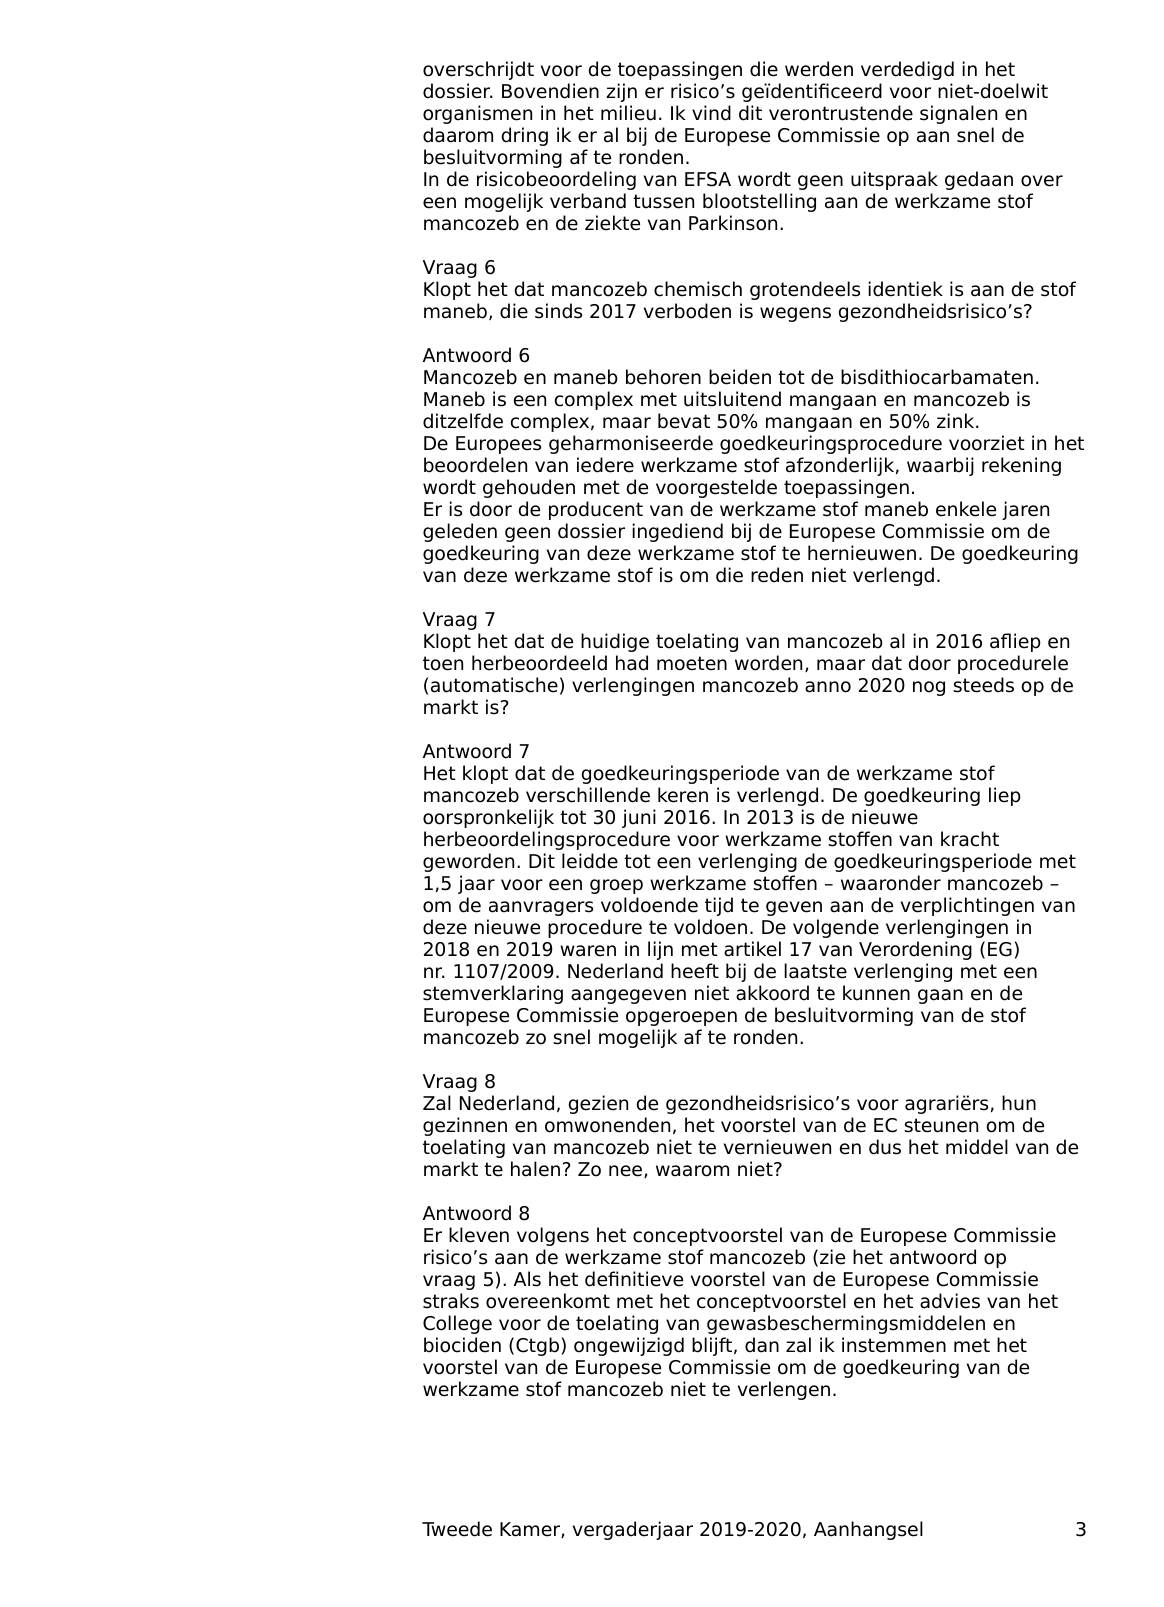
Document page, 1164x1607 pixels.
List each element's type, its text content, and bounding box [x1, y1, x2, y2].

text Vraag 7 [422, 609, 1087, 631]
text Klopt het dat de huidige toelating van mancozeb al in 2016 afliep en toen herbeoordeeld had moeten worden, maar dat door procedurele (automatische) verlengingen mancozeb anno 2020 nog steeds op de markt is? [422, 631, 1087, 719]
text Het klopt dat de goedkeuringsperiode van de werkzame stof mancozeb verschillende keren is verlengd. De goedkeuring liep oorspronkelijk tot 30 juni 2016. In 2013 is de nieuwe herbeoordelingsprocedure voor werkzame stoffen van kracht geworden. Dit leidde tot een verlenging de goedkeuringsperiode met 1,5 jaar voor een groep werkzame stoffen – waaronder mancozeb – om de aanvragers voldoende tijd te geven aan de verplichtingen van deze nieuwe procedure te voldoen. De volgende verlengingen in 2018 en 2019 waren in lijn met artikel 17 van Verordening (EG) nr. 1107/2009. Nederland heeft bij de laatste verlenging met een stemverklaring aangegeven niet akkoord te kunnen gaan en de Europese Commissie opgeroepen de besluitvorming van de stof mancozeb zo snel mogelijk af te ronden. [422, 763, 1087, 1049]
text Mancozeb en maneb behoren beiden tot de bisdithiocarbamaten. Maneb is een complex met uitsluitend mangaan en mancozeb is ditzelfde complex, maar bevat 50% mangaan en 50% zink. [422, 367, 1087, 433]
text Zal Nederland, gezien de gezondheidsrisico’s voor agrariërs, hun gezinnen en omwonenden, het voorstel van de EC steunen om de toelating van mancozeb niet te vernieuwen en dus het middel van de markt te halen? Zo nee, waarom niet? [422, 1093, 1087, 1181]
text Er is door de producent van de werkzame stof maneb enkele jaren geleden geen dossier ingediend bij de Europese Commissie om de goedkeuring van deze werkzame stof te hernieuwen. De goedkeuring van deze werkzame stof is om die reden niet verlengd. [422, 499, 1087, 587]
text Klopt het dat mancozeb chemisch grotendeels identiek is aan de stof maneb, die sinds 2017 verboden is wegens gezondheidsrisico’s? [422, 279, 1087, 323]
text Antwoord 6 [422, 345, 1087, 367]
text De Europees geharmoniseerde goedkeuringsprocedure voorziet in het beoordelen van iedere werkzame stof afzonderlijk, waarbij rekening wordt gehouden met de voorgestelde toepassingen. [422, 433, 1087, 499]
text Vraag 8 [422, 1071, 1087, 1093]
text Vraag 6 [422, 257, 1087, 279]
text Antwoord 8 [422, 1203, 1087, 1225]
text Antwoord 7 [422, 741, 1087, 763]
text Er kleven volgens het conceptvoorstel van de Europese Commissie risico’s aan de werkzame stof mancozeb (zie het antwoord op vraag 5). Als het definitieve voorstel van de Europese Commissie straks overeenkomt met het conceptvoorstel en het advies van het College voor de toelating van gewasbeschermingsmiddelen en biociden (Ctgb) ongewijzigd blijft, dan zal ik instemmen met het voorstel van de Europese Commissie om de goedkeuring van de werkzame stof mancozeb niet te verlengen. [422, 1225, 1087, 1401]
text In de risicobeoordeling van EFSA wordt geen uitspraak gedaan over een mogelijk verband tussen blootstelling aan de werkzame stof mancozeb en de ziekte van Parkinson. [422, 169, 1087, 235]
text overschrijdt voor de toepassingen die werden verdedigd in het dossier. Bovendien zijn er risico’s geïdentificeerd voor niet-doelwit organismen in het milieu. Ik vind dit verontrustende signalen en daarom dring ik er al bij de Europese Commissie op aan snel de besluitvorming af te ronden. [422, 59, 1087, 169]
